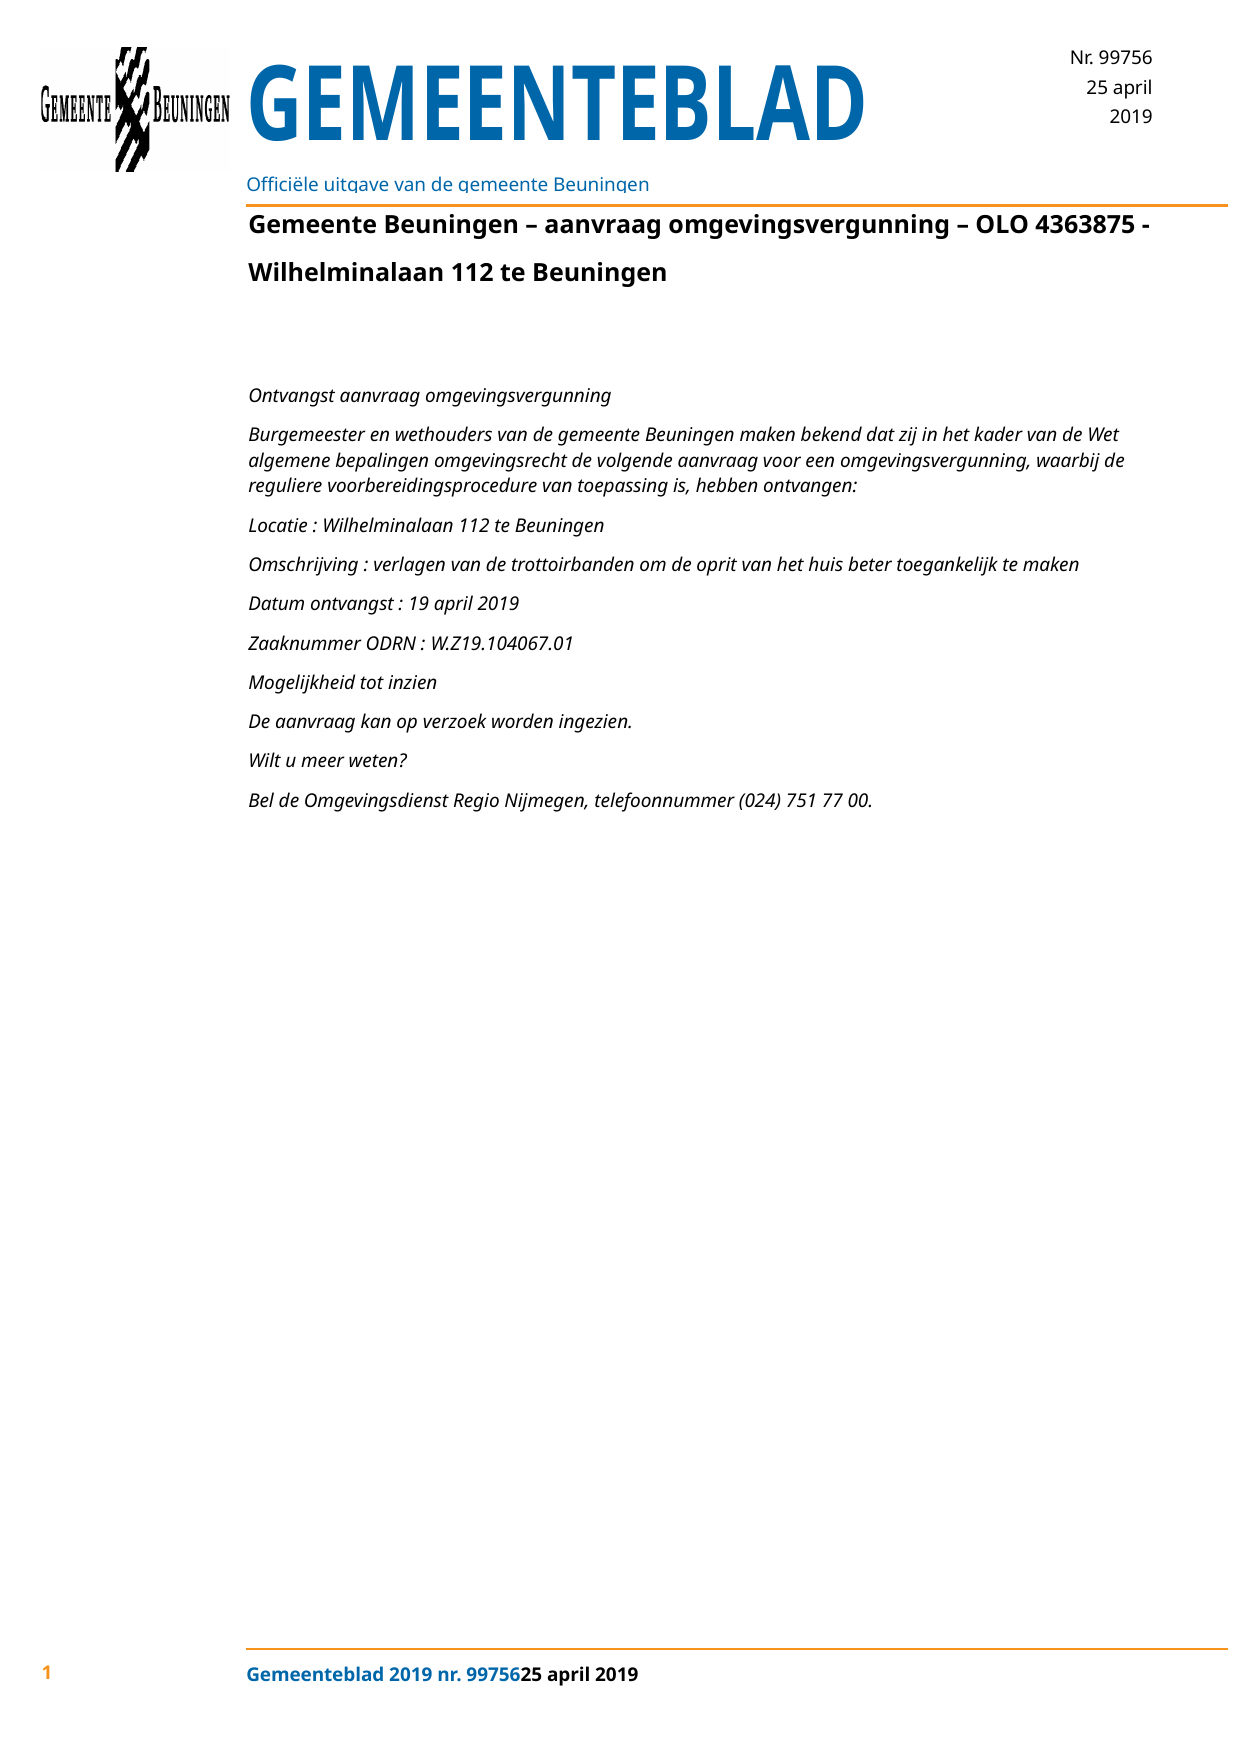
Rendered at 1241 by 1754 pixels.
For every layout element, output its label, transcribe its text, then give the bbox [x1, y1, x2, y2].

picture [41, 47, 231, 172]
text Burgemeester en wethouders van de gemeente Beuningen maken bekend dat zij in het kader van de Wet algemene bepalingen omgevingsrecht de volgende aanvraag voor een omgevingsvergunning, waarbij de reguliere voorbereidingsprocedure van toepassing is, hebben ontvangen: [248, 421, 1152, 498]
text Wilt u meer weten? [248, 747, 1152, 773]
text De aanvraag kan op verzoek worden ingezien. [248, 708, 1152, 734]
text Ontvangst aanvraag omgevingsvergunning [248, 382, 1152, 408]
text Locatie : Wilhelminalaan 112 te Beuningen [248, 512, 1152, 538]
text Gemeente Beuningen – aanvraag omgevingsvergunning – OLO 4363875 - Wilhelminalaan 112 te Beuningen [248, 207, 1152, 288]
text Bel de Omgevingsdienst Regio Nijmegen, telefoonnummer (024) 751 77 00. [248, 787, 1152, 812]
text Omschrijving : verlagen van de trottoirbanden om de oprit van het huis beter toegankelijk te maken [248, 551, 1152, 577]
text Datum ontvangst : 19 april 2019 [248, 590, 1152, 616]
text Mogelijkheid tot inzien [248, 669, 1152, 695]
text Zaaknummer ODRN : W.Z19.104067.01 [248, 630, 1152, 655]
